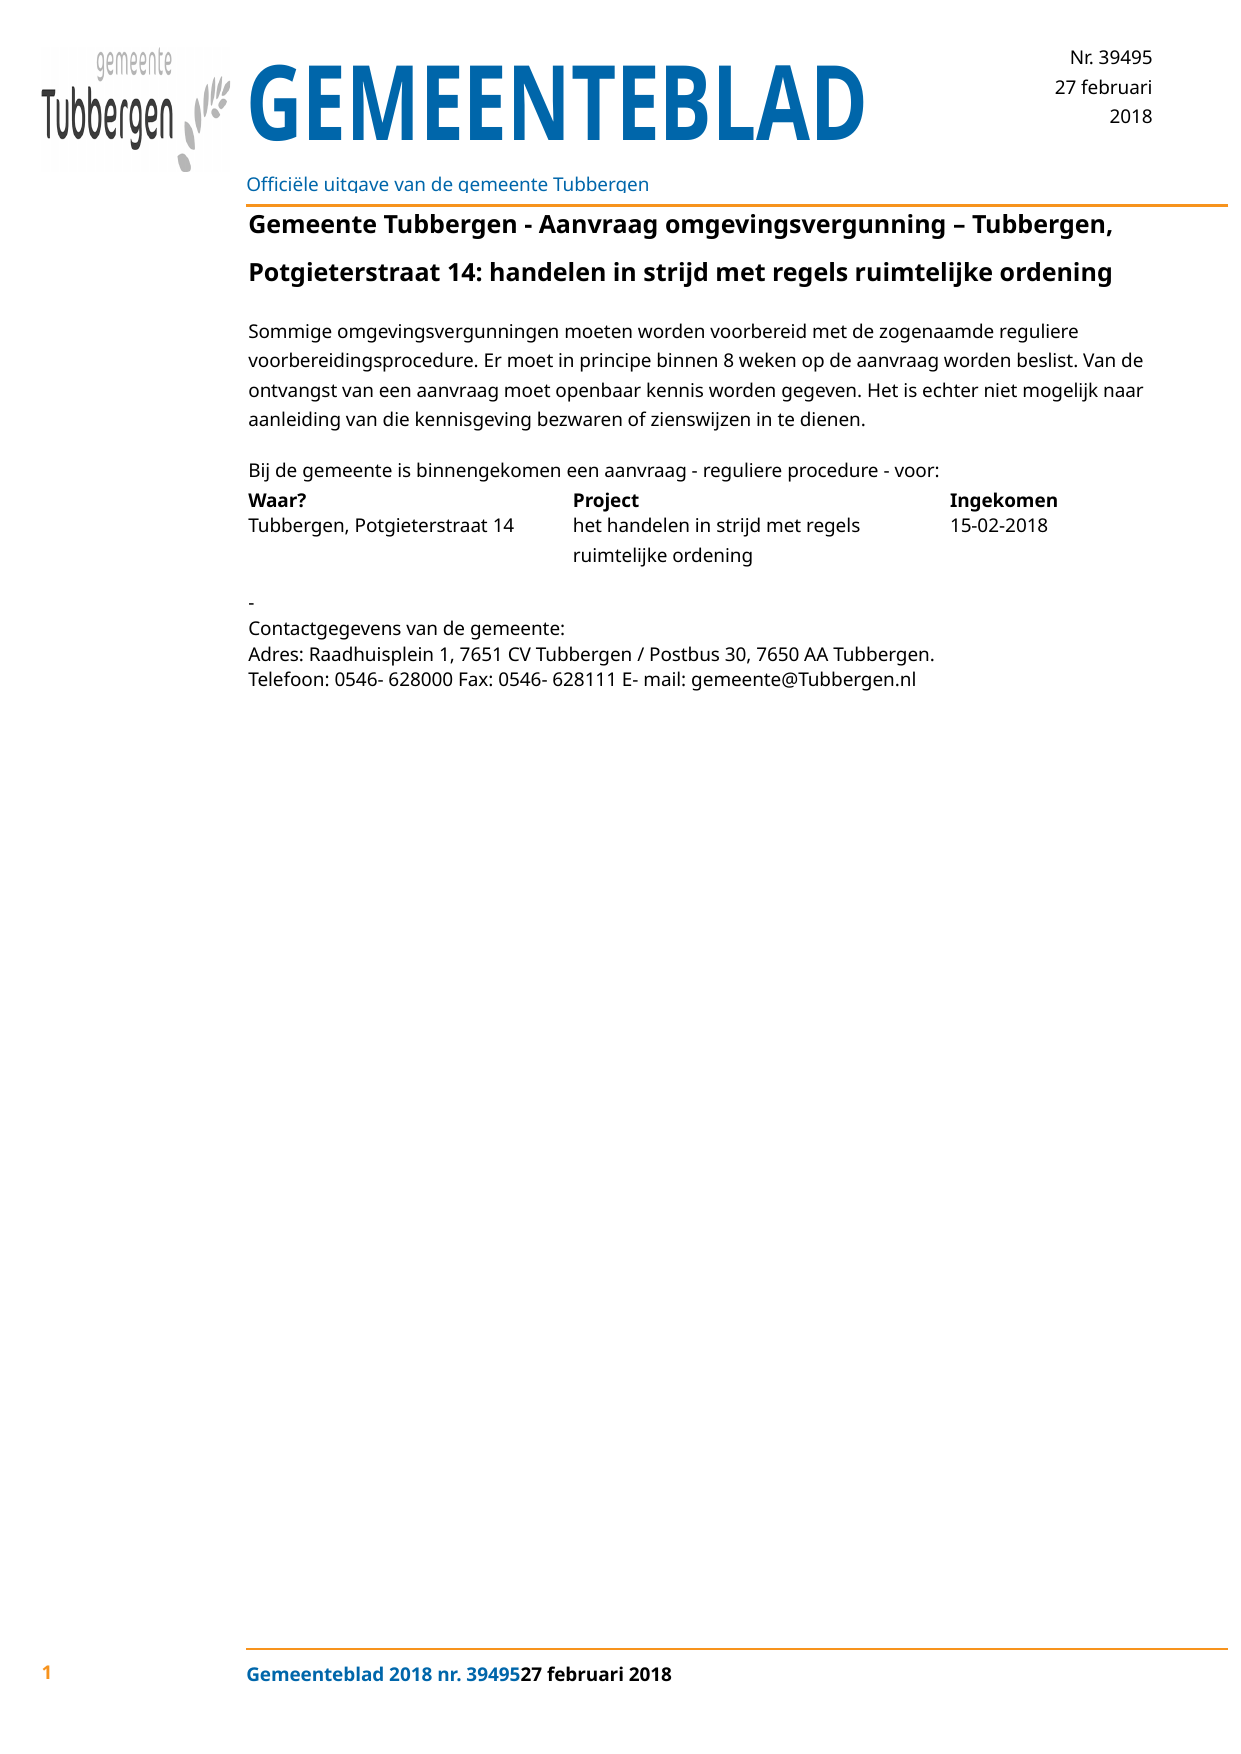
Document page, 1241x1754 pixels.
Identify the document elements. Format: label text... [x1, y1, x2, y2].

text - [248, 589, 1152, 615]
text Bij de gemeente is binnengekomen een aanvraag - reguliere procedure - voor: [248, 457, 1152, 483]
text Adres: Raadhuisplein 1, 7651 CV Tubbergen / Postbus 30, 7650 AA Tubbergen. [248, 641, 1152, 666]
table_header Ingekomen [950, 487, 1152, 512]
table_header Waar? [248, 487, 573, 512]
picture [41, 47, 231, 172]
table_cell 15-02-2018 [950, 513, 1152, 568]
table_cell Tubbergen, Potgieterstraat 14 [248, 513, 573, 568]
text Gemeente Tubbergen - Aanvraag omgevingsvergunning – Tubbergen, Potgieterstraat 14: handelen in strijd met regels ruimtelijke ordening [248, 207, 1152, 288]
text Telefoon: 0546- 628000 Fax: 0546- 628111 E- mail: gemeente@Tubbergen.nl [248, 666, 1152, 692]
table_cell het handelen in strijd met regels ruimtelijke ordening [573, 513, 950, 568]
table_header Project [573, 487, 950, 512]
text Contactgegevens van de gemeente: [248, 615, 1152, 641]
text Sommige omgevingsvergunningen moeten worden voorbereid met de zogenaamde reguliere voorbereidingsprocedure. Er moet in principe binnen 8 weken op de aanvraag worden beslist. Van de ontvangst van een aanvraag moet openbaar kennis worden gegeven. Het is echter niet mogelijk naar aanleiding van die kennisgeving bezwaren of zienswijzen in te dienen. [248, 318, 1152, 432]
